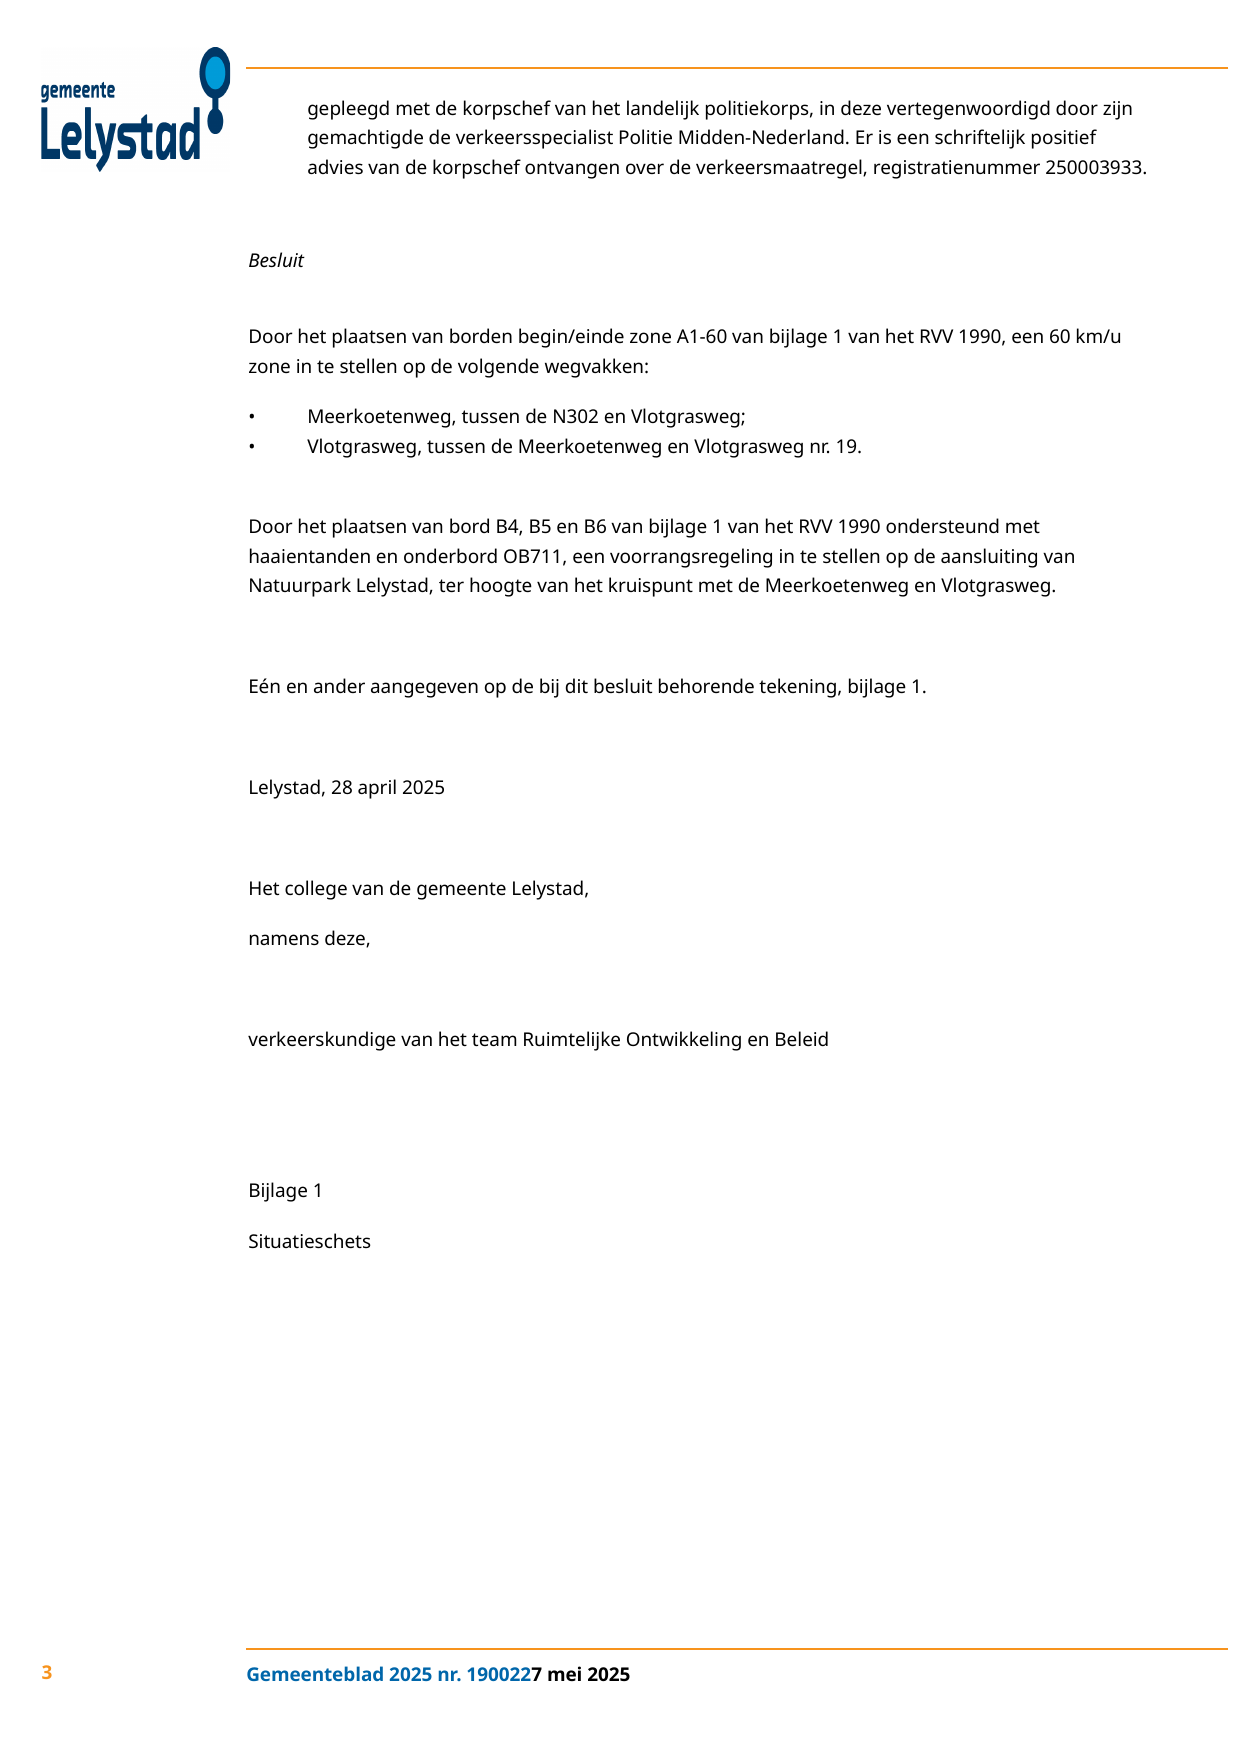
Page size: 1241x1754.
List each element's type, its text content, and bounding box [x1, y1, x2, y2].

text Het college van de gemeente Lelystad, [248, 875, 1152, 901]
picture [41, 47, 231, 172]
text Door het plaatsen van borden begin/einde zone A1-60 van bijlage 1 van het RVV 1990, een 60 km/u zone in te stellen op de volgende wegvakken: [248, 324, 1152, 379]
list gepleegd met de korpschef van het landelijk politiekorps, in deze vertegenwoordigd door zijn gemachtigde de verkeersspecialist Politie Midden-Nederland. Er is een schriftelijk positief advies van de korpschef ontvangen over de verkeersmaatregel, registratienummer 250003933. [248, 95, 1152, 180]
list Meerkoetenweg, tussen de N302 en Vlotgrasweg; [248, 404, 1152, 429]
text namens deze, [248, 925, 1152, 951]
text Bijlage 1 [248, 1177, 1152, 1203]
text Eén en ander aangegeven op de bij dit besluit behorende tekening, bijlage 1. [248, 673, 1152, 699]
text Situatieschets [248, 1228, 1152, 1253]
list Vlotgrasweg, tussen de Meerkoetenweg en Vlotgrasweg nr. 19. [248, 433, 1152, 459]
text Door het plaatsen van bord B4, B5 en B6 van bijlage 1 van het RVV 1990 ondersteund met haaientanden en onderbord OB711, een voorrangsregeling in te stellen op de aansluiting van Natuurpark Lelystad, ter hoogte van het kruispunt met de Meerkoetenweg en Vlotgrasweg. [248, 513, 1152, 598]
text Besluit [248, 247, 1152, 273]
text Lelystad, 28 april 2025 [248, 774, 1152, 800]
text verkeerskundige van het team Ruimtelijke Ontwikkeling en Beleid [248, 1026, 1152, 1052]
